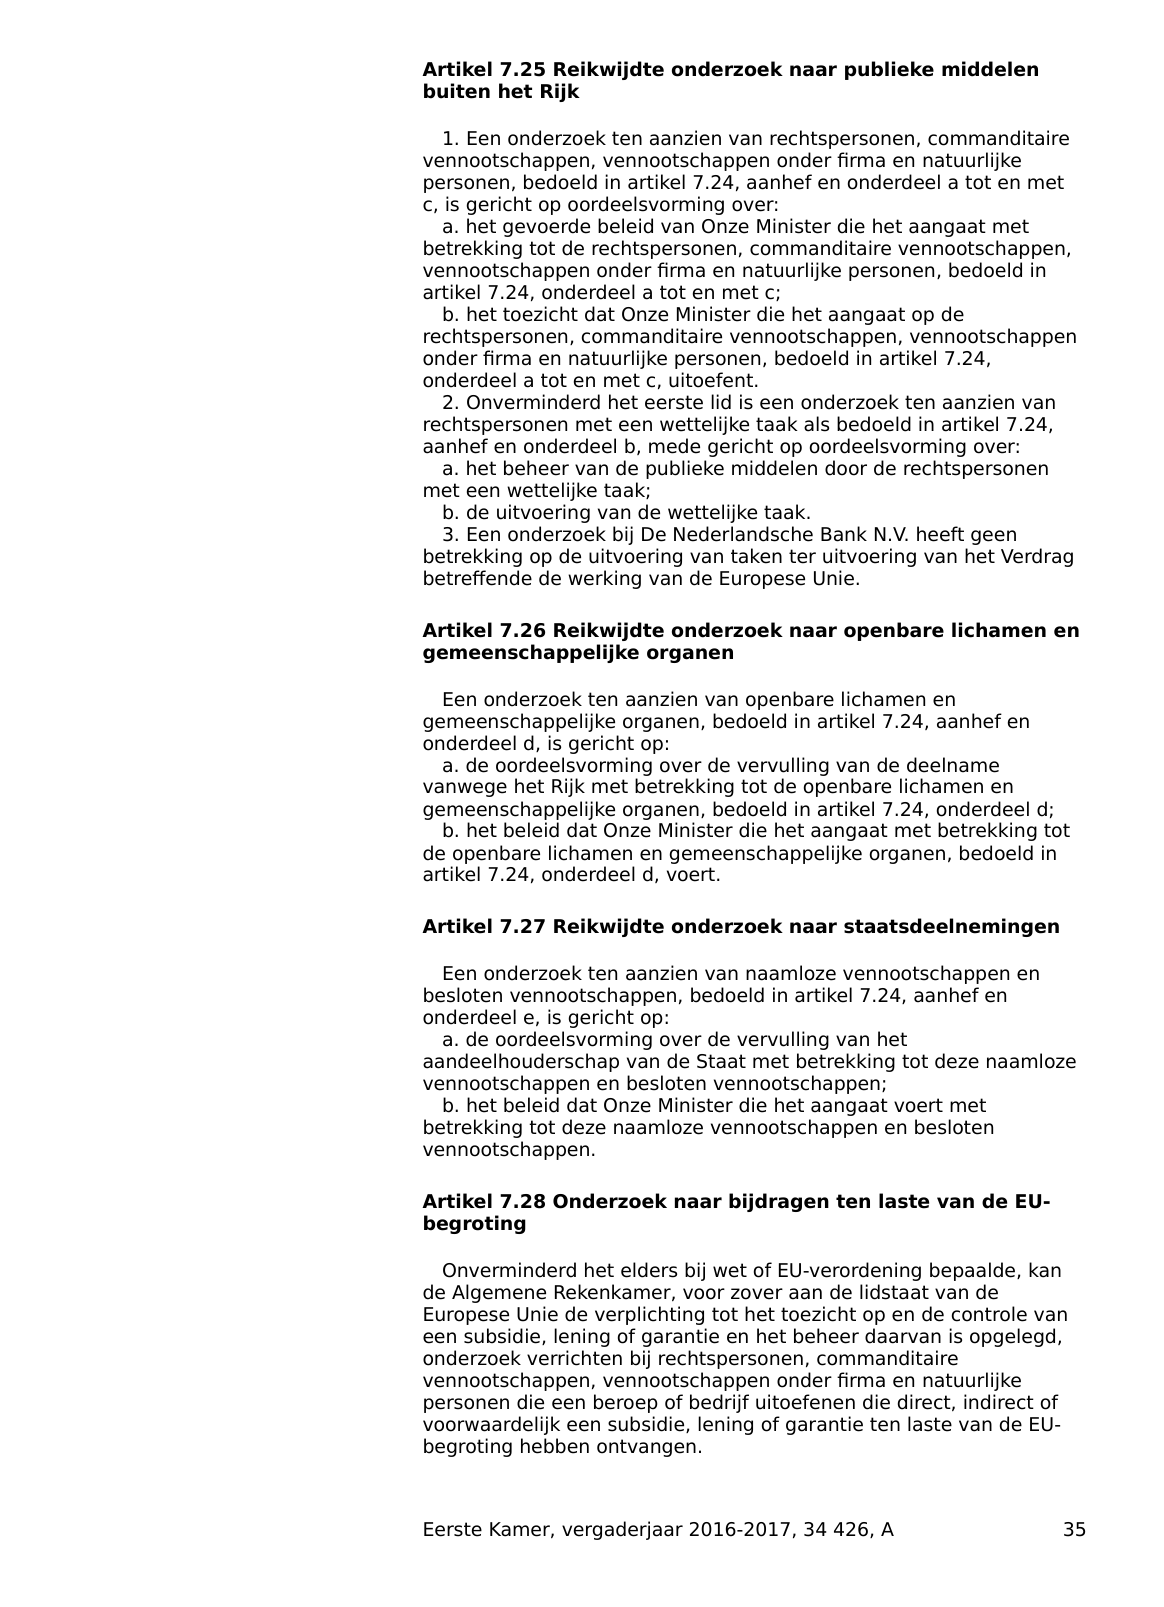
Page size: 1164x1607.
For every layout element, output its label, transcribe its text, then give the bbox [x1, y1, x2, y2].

subtitle Artikel 7.25 Reikwijdte onderzoek naar publieke middelen buiten het Rijk [422, 59, 1087, 103]
subtitle Artikel 7.26 Reikwijdte onderzoek naar openbare lichamen en gemeenschappelijke organen [422, 619, 1087, 663]
subtitle Artikel 7.27 Reikwijdte onderzoek naar staatsdeelnemingen [422, 916, 1087, 938]
text b. het beleid dat Onze Minister die het aangaat voert met betrekking tot deze naamloze vennootschappen en besloten vennootschappen. [422, 1095, 1087, 1161]
text b. het beleid dat Onze Minister die het aangaat met betrekking tot de openbare lichamen en gemeenschappelijke organen, bedoeld in artikel 7.24, onderdeel d, voert. [422, 820, 1087, 886]
text 3. Een onderzoek bij De Nederlandsche Bank N.V. heeft geen betrekking op de uitvoering van taken ter uitvoering van het Verdrag betreffende de werking van de Europese Unie. [422, 524, 1087, 589]
text a. het gevoerde beleid van Onze Minister die het aangaat met betrekking tot de rechtspersonen, commanditaire vennootschappen, vennootschappen onder firma en natuurlijke personen, bedoeld in artikel 7.24, onderdeel a tot en met c; [422, 216, 1087, 304]
text Een onderzoek ten aanzien van naamloze vennootschappen en besloten vennootschappen, bedoeld in artikel 7.24, aanhef en onderdeel e, is gericht op: [422, 963, 1087, 1029]
text a. het beheer van de publieke middelen door de rechtspersonen met een wettelijke taak; [422, 458, 1087, 502]
text a. de oordeelsvorming over de vervulling van het aandeelhouderschap van de Staat met betrekking tot deze naamloze vennootschappen en besloten vennootschappen; [422, 1029, 1087, 1095]
text Een onderzoek ten aanzien van openbare lichamen en gemeenschappelijke organen, bedoeld in artikel 7.24, aanhef en onderdeel d, is gericht op: [422, 688, 1087, 754]
text Onverminderd het elders bij wet of EU-verordening bepaalde, kan de Algemene Rekenkamer, voor zover aan de lidstaat van de Europese Unie de verplichting tot het toezicht op en de controle van een subsidie, lening of garantie en het beheer daarvan is opgelegd, onderzoek verrichten bij rechtspersonen, commanditaire vennootschappen, vennootschappen onder firma en natuurlijke personen die een beroep of bedrijf uitoefenen die direct, indirect of voorwaardelijk een subsidie, lening of garantie ten laste van de EU-begroting hebben ontvangen. [422, 1260, 1087, 1458]
text b. het toezicht dat Onze Minister die het aangaat op de rechtspersonen, commanditaire vennootschappen, vennootschappen onder firma en natuurlijke personen, bedoeld in artikel 7.24, onderdeel a tot en met c, uitoefent. [422, 304, 1087, 392]
text 2. Onverminderd het eerste lid is een onderzoek ten aanzien van rechtspersonen met een wettelijke taak als bedoeld in artikel 7.24, aanhef en onderdeel b, mede gericht op oordeelsvorming over: [422, 392, 1087, 458]
text 1. Een onderzoek ten aanzien van rechtspersonen, commanditaire vennootschappen, vennootschappen onder firma en natuurlijke personen, bedoeld in artikel 7.24, aanhef en onderdeel a tot en met c, is gericht op oordeelsvorming over: [422, 128, 1087, 216]
subtitle Artikel 7.28 Onderzoek naar bijdragen ten laste van de EU-begroting [422, 1191, 1087, 1235]
text a. de oordeelsvorming over de vervulling van de deelname vanwege het Rijk met betrekking tot de openbare lichamen en gemeenschappelijke organen, bedoeld in artikel 7.24, onderdeel d; [422, 754, 1087, 820]
text b. de uitvoering van de wettelijke taak. [422, 502, 1087, 524]
